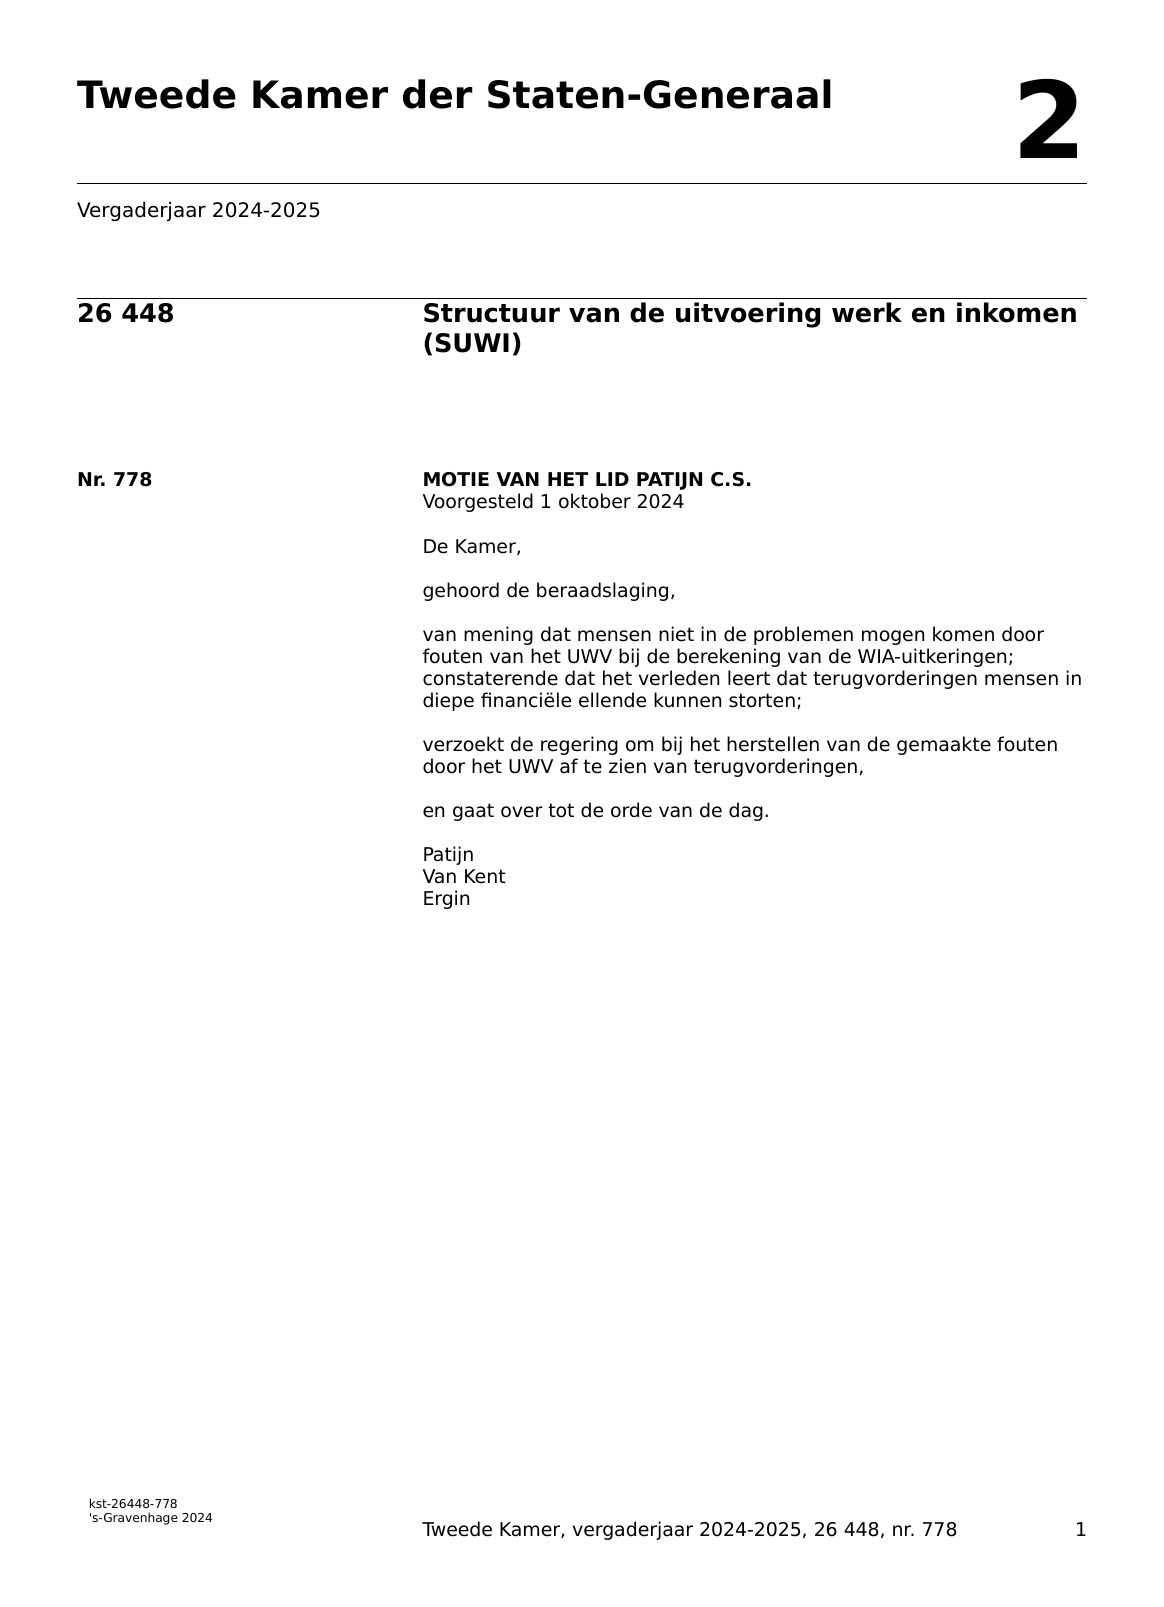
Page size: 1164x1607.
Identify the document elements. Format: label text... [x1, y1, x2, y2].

text 's-Gravenhage 2024 [88, 1511, 323, 1525]
subtitle 26 448 Structuur van de uitvoering werk en inkomen (SUWI) [77, 299, 1087, 358]
text en gaat over tot de orde van de dag. [422, 800, 1087, 822]
text Voorgesteld 1 oktober 2024 [422, 491, 1087, 513]
text Van Kent [422, 866, 1087, 888]
text gehoord de beraadslaging, [422, 580, 1087, 602]
text De Kamer, [422, 536, 1087, 557]
subtitle Nr. 778 MOTIE VAN HET LID PATIJN C.S. [77, 469, 1087, 491]
text verzoekt de regering om bij het herstellen van de gemaakte fouten door het UWV af te zien van terugvorderingen, [422, 734, 1087, 778]
text Ergin [422, 888, 1087, 910]
text Patijn [422, 844, 1087, 866]
table_header 2 [886, 59, 1087, 183]
text van mening dat mensen niet in de problemen mogen komen door fouten van het UWV bij de berekening van de WIA-uitkeringen; [422, 624, 1087, 668]
table_cell Vergaderjaar 2024-2025 [77, 184, 1087, 298]
text kst-26448-778 [88, 1497, 323, 1511]
text constaterende dat het verleden leert dat terugvorderingen mensen in diepe financiële ellende kunnen storten; [422, 668, 1087, 712]
table_header Tweede Kamer der Staten-Generaal [77, 59, 886, 183]
